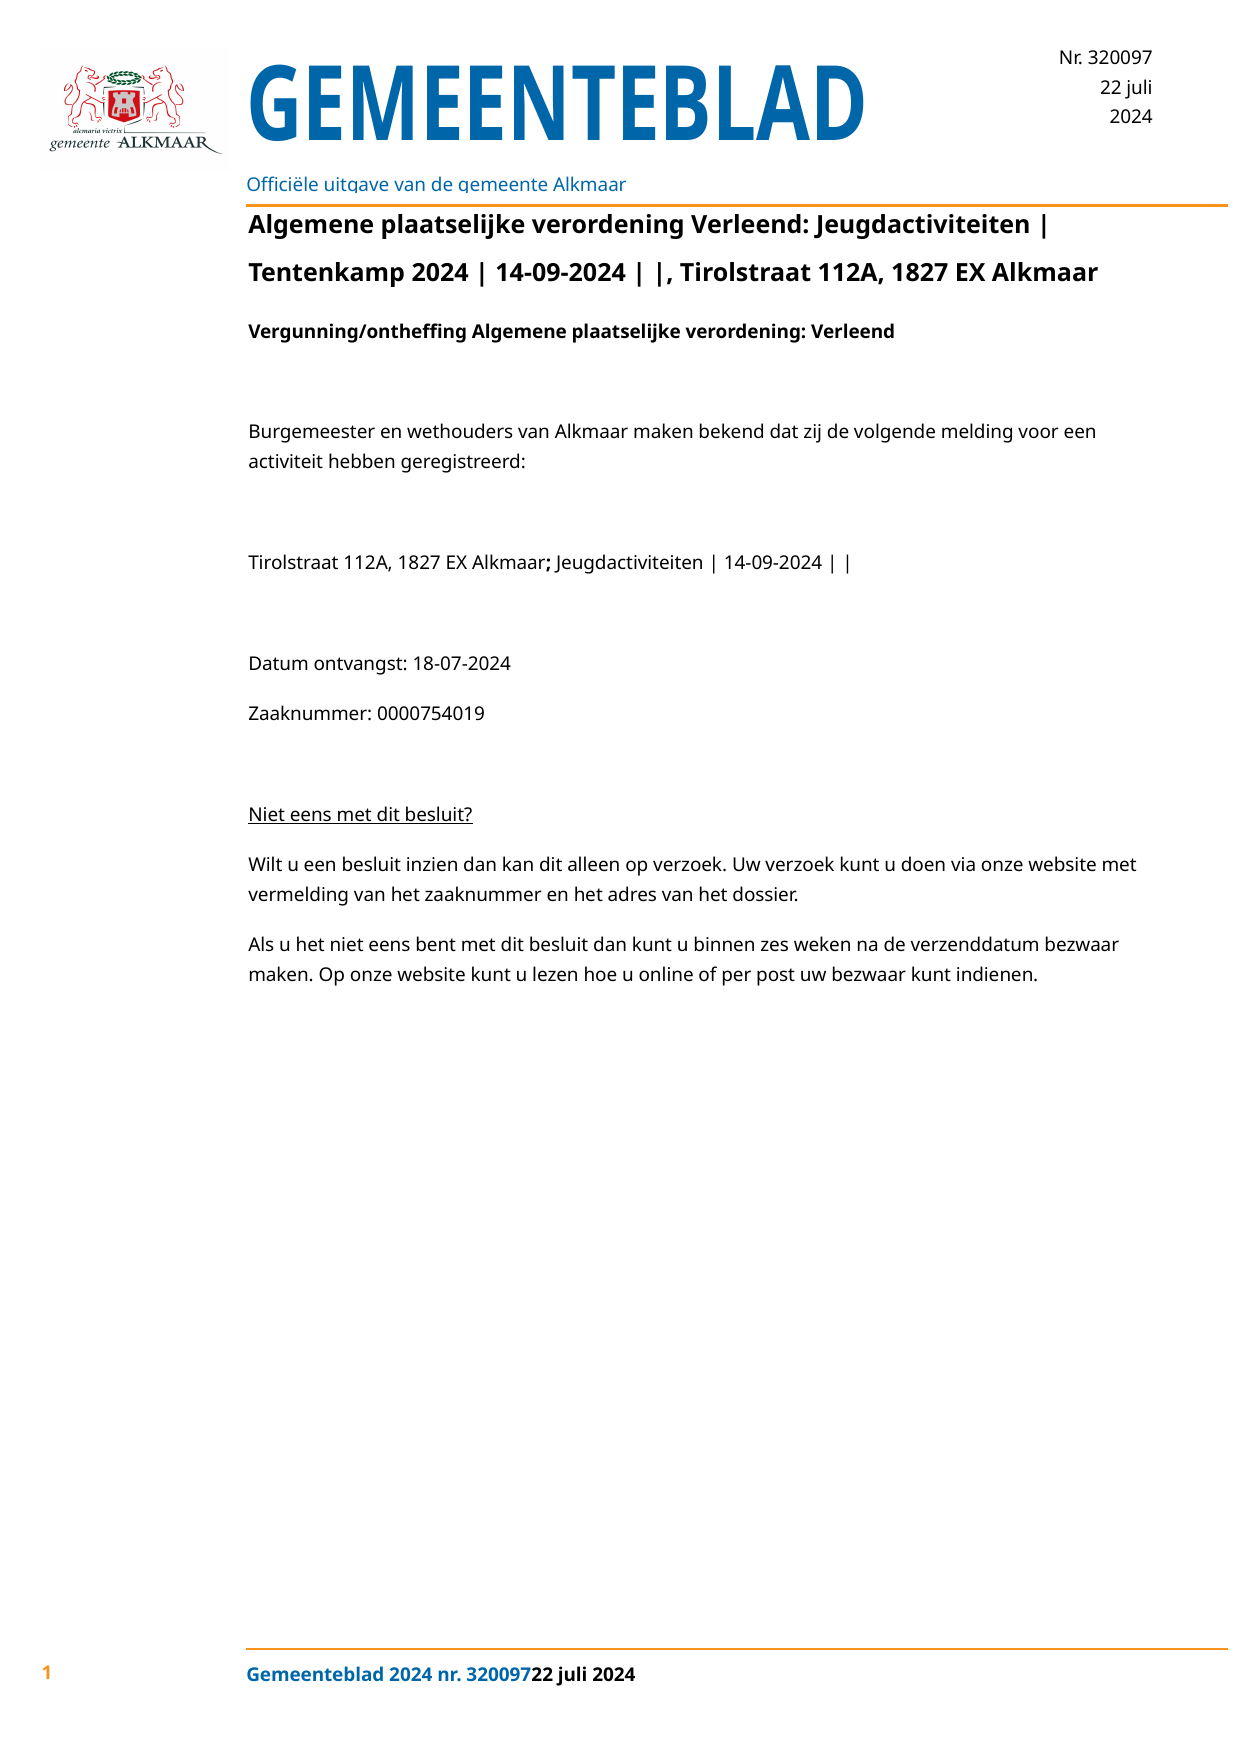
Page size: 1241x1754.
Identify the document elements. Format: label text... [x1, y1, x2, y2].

text Datum ontvangst: 18-07-2024 [248, 650, 1152, 676]
text Algemene plaatselijke verordening Verleend: Jeugdactiviteiten | Tentenkamp 2024 | 14-09-2024 | |, Tirolstraat 112A, 1827 EX Alkmaar [248, 207, 1152, 288]
text Zaaknummer: 0000754019 [248, 700, 1152, 726]
text Niet eens met dit besluit? [248, 801, 1152, 827]
text Burgemeester en wethouders van Alkmaar maken bekend dat zij de volgende melding voor een activiteit hebben geregistreerd: [248, 419, 1152, 474]
text Tirolstraat 112A, 1827 EX Alkmaar; Jeugdactiviteiten | 14-09-2024 | | [248, 549, 1152, 575]
text Vergunning/ontheffing Algemene plaatselijke verordening: Verleend [248, 318, 1152, 344]
picture [41, 47, 231, 172]
text Als u het niet eens bent met dit besluit dan kunt u binnen zes weken na de verzenddatum bezwaar maken. Op onze website kunt u lezen hoe u online of per post uw bezwaar kunt indienen. [248, 932, 1152, 987]
text Wilt u een besluit inzien dan kan dit alleen op verzoek. Uw verzoek kunt u doen via onze website met vermelding van het zaaknummer en het adres van het dossier. [248, 852, 1152, 907]
